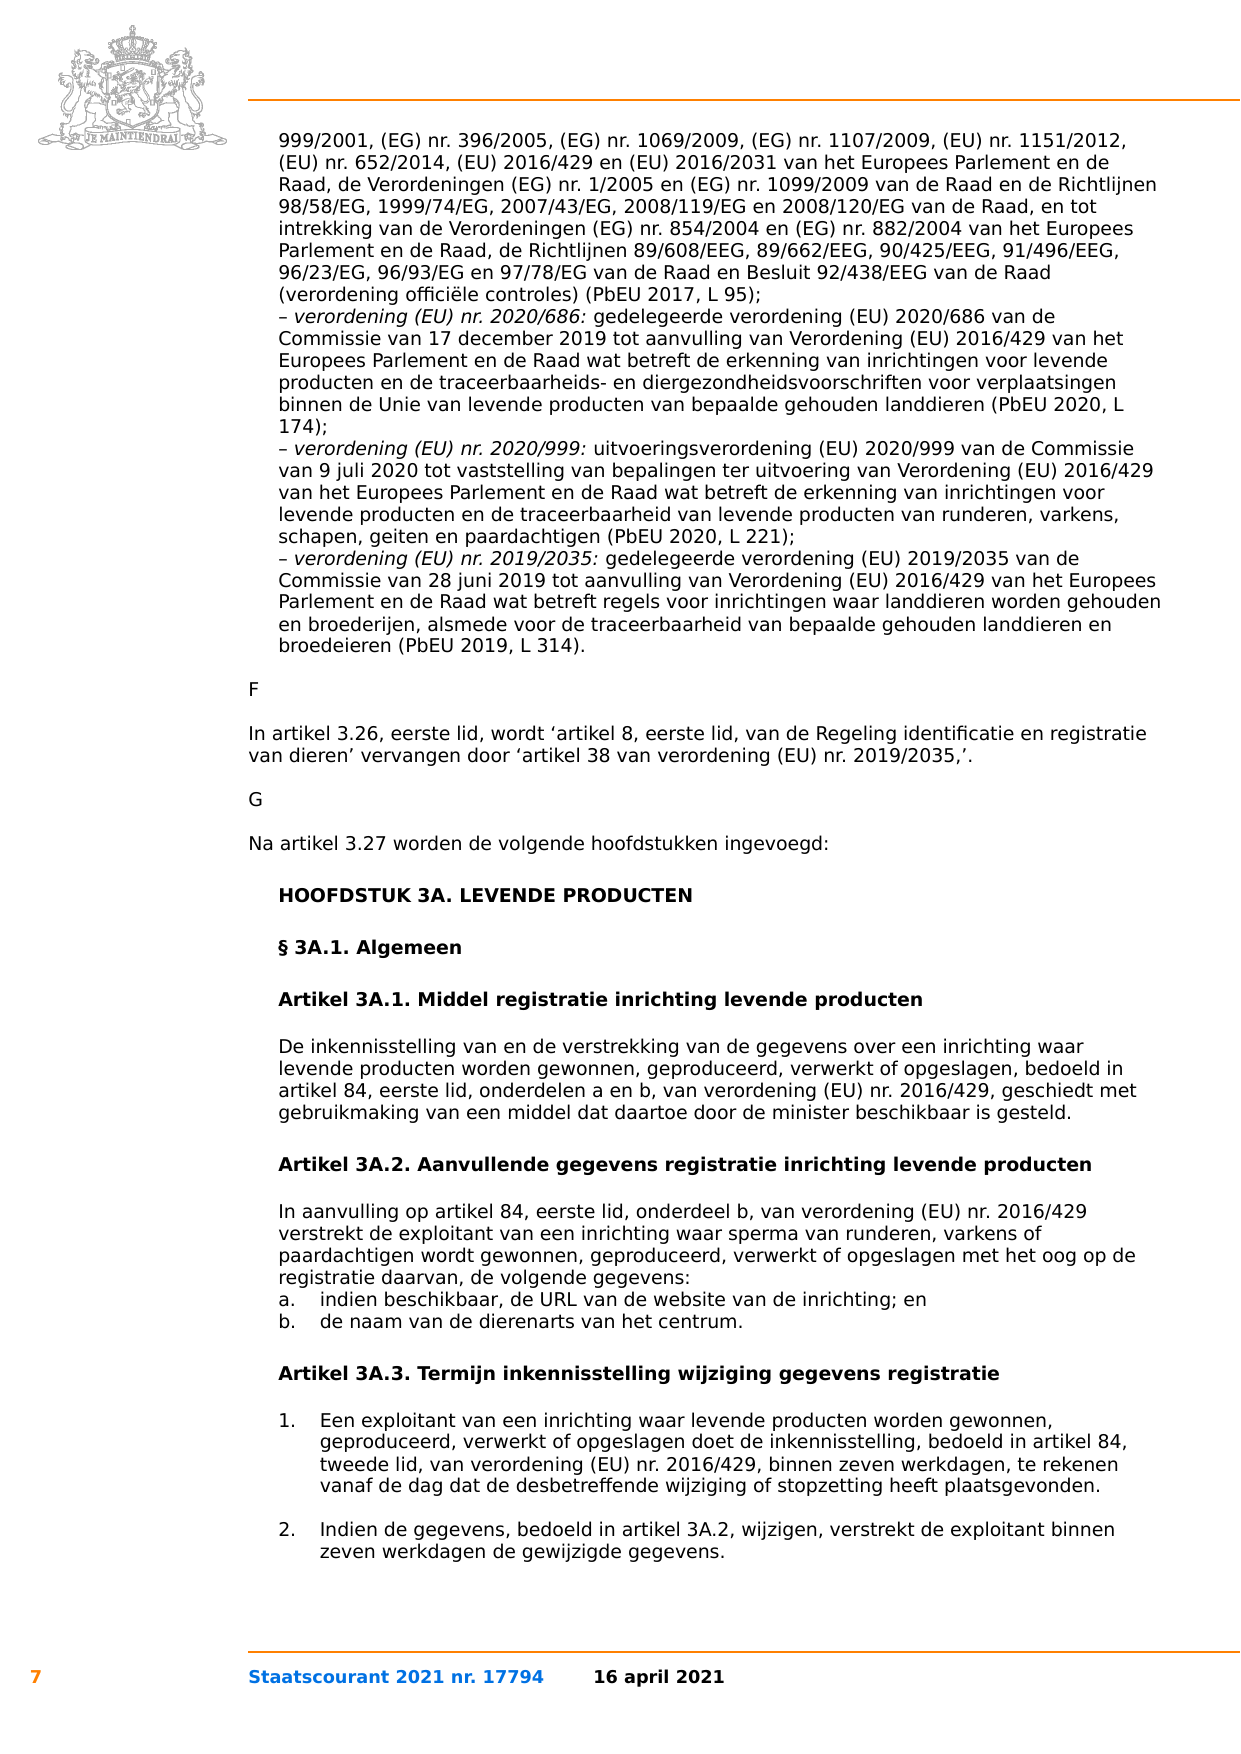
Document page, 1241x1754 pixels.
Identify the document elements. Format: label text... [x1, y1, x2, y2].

text In aanvulling op artikel 84, eerste lid, onderdeel b, van verordening (EU) nr. 2016/429 verstrekt de exploitant van een inrichting waar sperma van runderen, varkens of paardachtigen wordt gewonnen, geproduceerd, verwerkt of opgeslagen met het oog op de registratie daarvan, de volgende gegevens: [278, 1201, 1163, 1288]
text a. indien beschikbaar, de URL van de website van de inrichting; en [278, 1288, 1163, 1311]
text 1. Een exploitant van een inrichting waar levende producten worden gewonnen, geproduceerd, verwerkt of opgeslagen doet de inkennisstelling, bedoeld in artikel 84, tweede lid, van verordening (EU) nr. 2016/429, binnen zeven werkdagen, te rekenen vanaf de dag dat de desbetreffende wijziging of stopzetting heeft plaatsgevonden. [278, 1409, 1163, 1497]
text In artikel 3.26, eerste lid, wordt ‘artikel 8, eerste lid, van de Regeling identificatie en registratie van dieren’ vervangen door ‘artikel 38 van verordening (EU) nr. 2019/2035,’. [248, 723, 1163, 767]
subtitle § 3A.1. Algemeen [278, 937, 1163, 959]
subtitle Artikel 3A.2. Aanvullende gegevens registratie inrichting levende producten [278, 1154, 1163, 1176]
text G [248, 789, 1163, 811]
text – verordening (EU) nr. 2020/999: uitvoeringsverordening (EU) 2020/999 van de Commissie van 9 juli 2020 tot vaststelling van bepalingen ter uitvoering van Verordening (EU) 2016/429 van het Europees Parlement en de Raad wat betreft de erkenning van inrichtingen voor levende producten en de traceerbaarheid van levende producten van runderen, varkens, schapen, geiten en paardachtigen (PbEU 2020, L 221); [278, 438, 1163, 547]
text F [248, 679, 1163, 701]
text De inkennisstelling van en de verstrekking van de gegevens over een inrichting waar levende producten worden gewonnen, geproduceerd, verwerkt of opgeslagen, bedoeld in artikel 84, eerste lid, onderdelen a en b, van verordening (EU) nr. 2016/429, geschiedt met gebruikmaking van een middel dat daartoe door de minister beschikbaar is gesteld. [278, 1036, 1163, 1124]
text 999/2001, (EG) nr. 396/2005, (EG) nr. 1069/2009, (EG) nr. 1107/2009, (EU) nr. 1151/2012, (EU) nr. 652/2014, (EU) 2016/429 en (EU) 2016/2031 van het Europees Parlement en de Raad, de Verordeningen (EG) nr. 1/2005 en (EG) nr. 1099/2009 van de Raad en de Richtlijnen 98/58/EG, 1999/74/EG, 2007/43/EG, 2008/119/EG en 2008/120/EG van de Raad, en tot intrekking van de Verordeningen (EG) nr. 854/2004 en (EG) nr. 882/2004 van het Europees Parlement en de Raad, de Richtlijnen 89/608/EEG, 89/662/EEG, 90/425/EEG, 91/496/EEG, 96/23/EG, 96/93/EG en 97/78/EG van de Raad en Besluit 92/438/EEG van de Raad (verordening officiële controles) (PbEU 2017, L 95); [278, 130, 1163, 306]
text b. de naam van de dierenarts van het centrum. [278, 1311, 1163, 1332]
text 2. Indien de gegevens, bedoeld in artikel 3A.2, wijzigen, verstrekt de exploitant binnen zeven werkdagen de gewijzigde gegevens. [278, 1519, 1163, 1563]
text – verordening (EU) nr. 2019/2035: gedelegeerde verordening (EU) 2019/2035 van de Commissie van 28 juni 2019 tot aanvulling van Verordening (EU) 2016/429 van het Europees Parlement en de Raad wat betreft regels voor inrichtingen waar landdieren worden gehouden en broederijen, alsmede voor de traceerbaarheid van bepaalde gehouden landdieren en broedeieren (PbEU 2019, L 314). [278, 547, 1163, 657]
subtitle Artikel 3A.3. Termijn inkennisstelling wijziging gegevens registratie [278, 1362, 1163, 1384]
subtitle HOOFDSTUK 3A. LEVENDE PRODUCTEN [278, 885, 1163, 907]
picture [38, 25, 227, 150]
text Na artikel 3.27 worden de volgende hoofdstukken ingevoegd: [248, 833, 1163, 855]
text – verordening (EU) nr. 2020/686: gedelegeerde verordening (EU) 2020/686 van de Commissie van 17 december 2019 tot aanvulling van Verordening (EU) 2016/429 van het Europees Parlement en de Raad wat betreft de erkenning van inrichtingen voor levende producten en de traceerbaarheids- en diergezondheidsvoorschriften voor verplaatsingen binnen de Unie van levende producten van bepaalde gehouden landdieren (PbEU 2020, L 174); [278, 306, 1163, 438]
subtitle Artikel 3A.1. Middel registratie inrichting levende producten [278, 989, 1163, 1011]
